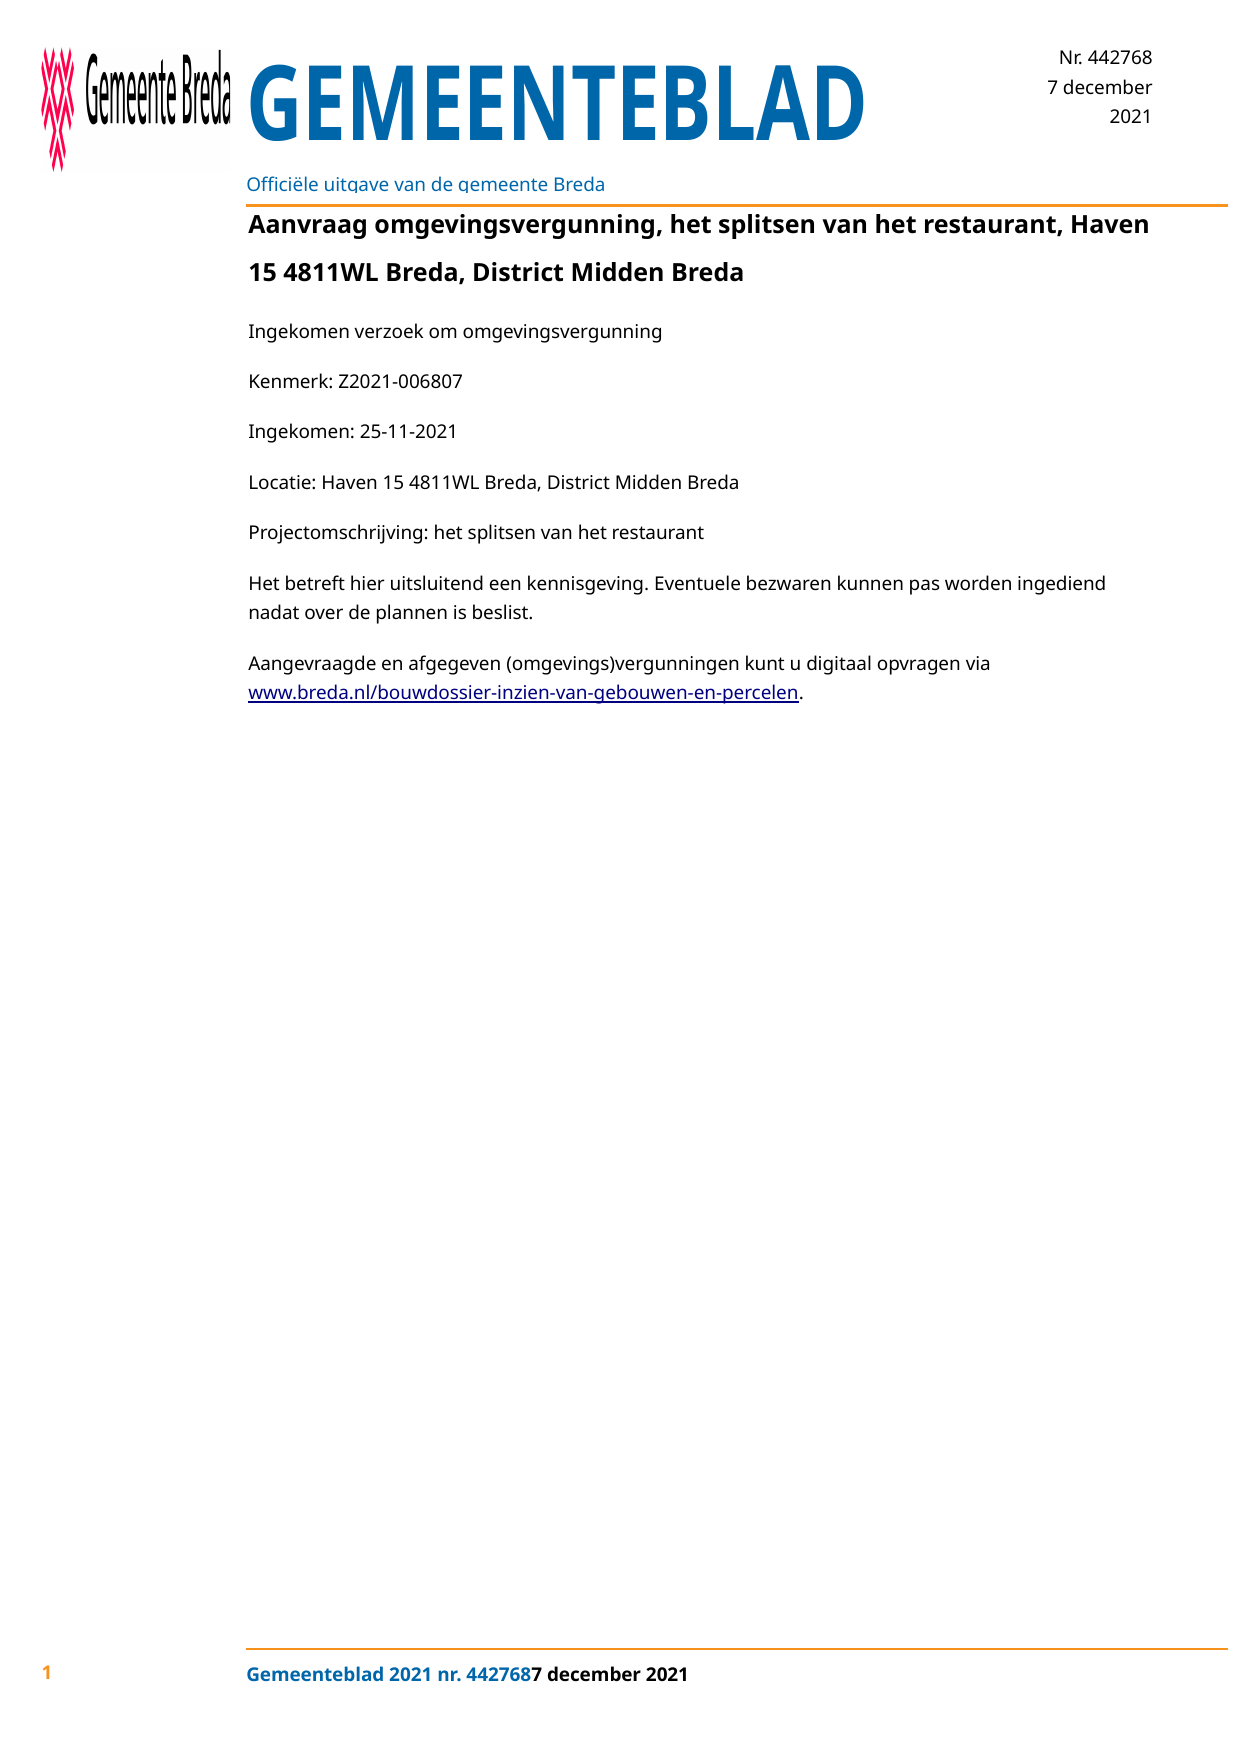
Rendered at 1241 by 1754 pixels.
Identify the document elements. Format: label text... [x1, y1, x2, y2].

text Ingekomen: 25-11-2021 [248, 419, 1152, 444]
text Aangevraagde en afgegeven (omgevings)vergunningen kunt u digitaal opvragen via www.breda.nl/bouwdossier-inzien-van-gebouwen-en-percelen. [248, 650, 1152, 705]
text Locatie: Haven 15 4811WL Breda, District Midden Breda [248, 469, 1152, 495]
text Aanvraag omgevingsvergunning, het splitsen van het restaurant, Haven 15 4811WL Breda, District Midden Breda [248, 207, 1152, 288]
text Kenmerk: Z2021-006807 [248, 368, 1152, 394]
text Het betreft hier uitsluitend een kennisgeving. Eventuele bezwaren kunnen pas worden ingediend nadat over de plannen is beslist. [248, 570, 1152, 625]
picture [41, 47, 231, 172]
text Ingekomen verzoek om omgevingsvergunning [248, 318, 1152, 344]
text Projectomschrijving: het splitsen van het restaurant [248, 519, 1152, 545]
